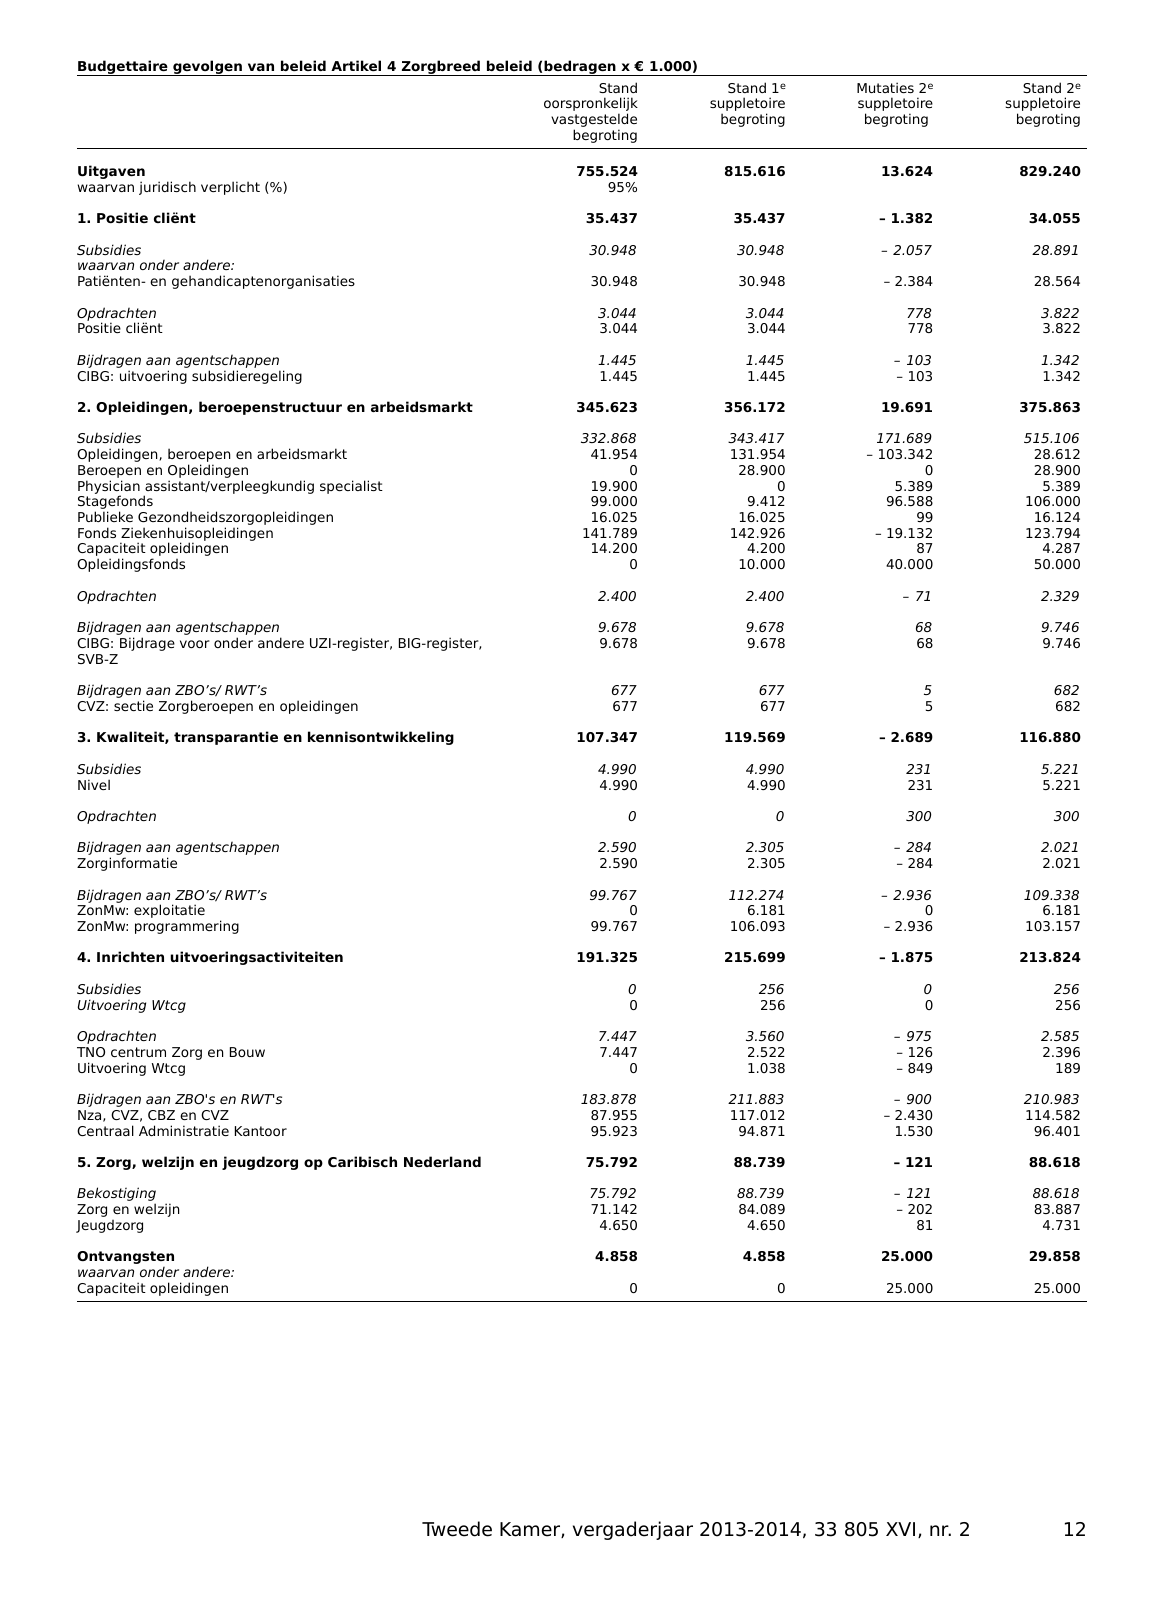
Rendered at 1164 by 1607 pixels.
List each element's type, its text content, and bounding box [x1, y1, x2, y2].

table_cell [77, 149, 496, 164]
table_cell [791, 966, 939, 982]
table_cell [939, 180, 1087, 195]
table_cell 300 [939, 809, 1087, 824]
table_cell 256 [939, 998, 1087, 1013]
table_cell 9.746 [939, 620, 1087, 636]
table_cell 213.824 [939, 950, 1087, 966]
table_cell [496, 793, 644, 809]
table_cell 114.582 [939, 1108, 1087, 1123]
table_cell – 2.430 [791, 1108, 939, 1123]
table_cell 677 [644, 699, 791, 714]
table_cell 30.948 [644, 243, 791, 258]
table_cell 183.878 [496, 1092, 644, 1108]
table_cell 1.445 [644, 368, 791, 384]
table_cell [644, 966, 791, 982]
table_cell 50.000 [939, 557, 1087, 573]
table_cell 88.739 [644, 1155, 791, 1171]
table_cell [644, 1265, 791, 1281]
table_cell [496, 573, 644, 588]
table_cell 0 [496, 998, 644, 1013]
table_cell 2.522 [644, 1045, 791, 1060]
table_cell 515.106 [939, 431, 1087, 447]
table_cell 88.618 [939, 1186, 1087, 1202]
table_cell ZonMw: programmering [77, 919, 496, 934]
table_cell 96.588 [791, 494, 939, 510]
table_cell 4.200 [644, 541, 791, 557]
table_cell 300 [791, 809, 939, 824]
table_cell 6.181 [644, 903, 791, 919]
table_cell [644, 573, 791, 588]
table_cell Bijdragen aan agentschappen [77, 620, 496, 636]
table_cell Nivel [77, 777, 496, 793]
table_cell 99.767 [496, 888, 644, 903]
table_cell [77, 714, 496, 730]
table_header Budgettaire gevolgen van beleid Artikel 4 Zorgbreed beleid (bedragen x € 1.000) [77, 59, 1087, 75]
table_cell 99 [791, 510, 939, 526]
table_cell [791, 1265, 939, 1281]
table_cell Patiënten- en gehandicaptenorganisaties [77, 274, 496, 290]
table_cell 5.221 [939, 777, 1087, 793]
table_cell [496, 1013, 644, 1029]
table_cell [791, 667, 939, 683]
table_cell 0 [496, 557, 644, 573]
table_cell [496, 746, 644, 762]
table_cell 107.347 [496, 730, 644, 746]
table_cell Jeugdzorg [77, 1218, 496, 1233]
table_cell 1.445 [496, 353, 644, 368]
table_cell [791, 825, 939, 840]
table_cell [77, 1076, 496, 1092]
table_cell 2.400 [644, 589, 791, 604]
table_cell 30.948 [644, 274, 791, 290]
table_cell 71.142 [496, 1202, 644, 1218]
table_cell 35.437 [644, 211, 791, 227]
table_cell [496, 195, 644, 211]
table_cell 19.691 [791, 400, 939, 416]
table_cell 16.025 [644, 510, 791, 526]
table_cell Subsidies [77, 762, 496, 777]
table_cell [644, 935, 791, 950]
table_cell [791, 258, 939, 274]
table_cell 0 [496, 1060, 644, 1076]
table_cell [939, 337, 1087, 353]
table_cell [791, 1234, 939, 1249]
table_cell 28.612 [939, 447, 1087, 463]
table_cell [644, 180, 791, 195]
table_cell 25.000 [939, 1281, 1087, 1301]
table_cell Stand 1e suppletoire begroting [644, 76, 791, 148]
table_cell 87 [791, 541, 939, 557]
table_cell – 2.057 [791, 243, 939, 258]
table_cell TNO centrum Zorg en Bouw [77, 1045, 496, 1060]
table_cell 345.623 [496, 400, 644, 416]
table_cell [77, 825, 496, 840]
table_cell 0 [644, 1281, 791, 1301]
table_cell [496, 966, 644, 982]
table_cell [791, 227, 939, 242]
table_cell [939, 604, 1087, 620]
table_cell [77, 195, 496, 211]
table_cell 4.650 [496, 1218, 644, 1233]
table_cell Physician assistant/verpleegkundig specialist [77, 479, 496, 494]
table_cell 109.338 [939, 888, 1087, 903]
table_cell 9.678 [496, 636, 644, 667]
table_cell Opdrachten [77, 809, 496, 824]
table_cell [939, 935, 1087, 950]
table_cell 3.044 [644, 321, 791, 337]
table_cell 7.447 [496, 1029, 644, 1045]
table_cell 9.678 [644, 636, 791, 667]
table_cell Stand oorspronkelijk vastgestelde begroting [496, 76, 644, 148]
table_cell [77, 573, 496, 588]
table_cell 778 [791, 321, 939, 337]
table_cell – 202 [791, 1202, 939, 1218]
table_cell Capaciteit opleidingen [77, 1281, 496, 1301]
table_cell [791, 337, 939, 353]
table_cell [939, 384, 1087, 400]
table_cell 131.954 [644, 447, 791, 463]
table_cell Opdrachten [77, 1029, 496, 1045]
table_cell 231 [791, 777, 939, 793]
table_cell [939, 1013, 1087, 1029]
table_cell Subsidies [77, 243, 496, 258]
table_cell 28.900 [644, 463, 791, 478]
table_cell [77, 227, 496, 242]
table_cell – 975 [791, 1029, 939, 1045]
table_cell Bijdragen aan agentschappen [77, 840, 496, 856]
table_cell 4.731 [939, 1218, 1087, 1233]
table_cell – 121 [791, 1155, 939, 1171]
table_cell [496, 604, 644, 620]
table_cell [791, 604, 939, 620]
table_cell [939, 1234, 1087, 1249]
table_cell 10.000 [644, 557, 791, 573]
table_cell Opleidingen, beroepen en arbeidsmarkt [77, 447, 496, 463]
table_cell 4.858 [644, 1249, 791, 1265]
table_cell [77, 1139, 496, 1155]
table_cell [496, 1234, 644, 1249]
table_cell [644, 384, 791, 400]
table_cell 75.792 [496, 1186, 644, 1202]
table_cell 30.948 [496, 243, 644, 258]
table_cell 2.590 [496, 856, 644, 872]
table_cell 2.021 [939, 840, 1087, 856]
table_cell 5 [791, 683, 939, 699]
table_cell [644, 416, 791, 431]
table_cell CIBG: uitvoering subsidieregeling [77, 368, 496, 384]
table_cell Subsidies [77, 982, 496, 997]
table_cell 87.955 [496, 1108, 644, 1123]
table_cell [939, 1265, 1087, 1281]
table_cell 5.221 [939, 762, 1087, 777]
table_cell [791, 1076, 939, 1092]
table_cell 4.287 [939, 541, 1087, 557]
table_cell 4.990 [644, 777, 791, 793]
table_cell – 2.384 [791, 274, 939, 290]
table_cell [644, 258, 791, 274]
table_cell 95.923 [496, 1123, 644, 1139]
table_cell 123.794 [939, 526, 1087, 541]
table_cell 256 [644, 998, 791, 1013]
table_cell 0 [496, 809, 644, 824]
table_cell 1.445 [496, 368, 644, 384]
table_cell – 71 [791, 589, 939, 604]
table_cell [791, 793, 939, 809]
table_cell 3.560 [644, 1029, 791, 1045]
table_cell 2.585 [939, 1029, 1087, 1045]
table_cell Publieke Gezondheidszorgopleidingen [77, 510, 496, 526]
table_cell [496, 1076, 644, 1092]
table_cell 2.021 [939, 856, 1087, 872]
table_cell 829.240 [939, 164, 1087, 179]
table_cell 2.400 [496, 589, 644, 604]
table_cell [791, 573, 939, 588]
table_cell 68 [791, 636, 939, 667]
table_cell [791, 1171, 939, 1186]
table_cell [644, 667, 791, 683]
table_cell 112.274 [644, 888, 791, 903]
table_cell – 2.936 [791, 888, 939, 903]
table_cell [644, 1013, 791, 1029]
table_cell [791, 935, 939, 950]
table_cell 256 [644, 982, 791, 997]
table_cell Beroepen en Opleidingen [77, 463, 496, 478]
table_cell 171.689 [791, 431, 939, 447]
table_cell [77, 604, 496, 620]
table_cell [496, 872, 644, 887]
table_cell 755.524 [496, 164, 644, 179]
table_cell 30.948 [496, 274, 644, 290]
table_cell [496, 337, 644, 353]
table_cell Opleidingsfonds [77, 557, 496, 573]
table_cell 6.181 [939, 903, 1087, 919]
table_cell Zorg en welzijn [77, 1202, 496, 1218]
table_cell Uitvoering Wtcg [77, 998, 496, 1013]
table_cell [496, 1139, 644, 1155]
table_cell [791, 1013, 939, 1029]
table_cell [791, 714, 939, 730]
table_cell 4.990 [496, 762, 644, 777]
table_cell [791, 872, 939, 887]
table_cell – 1.382 [791, 211, 939, 227]
table_cell 1.530 [791, 1123, 939, 1139]
table_cell 28.564 [939, 274, 1087, 290]
table_cell 88.739 [644, 1186, 791, 1202]
table_cell [496, 290, 644, 305]
table_cell 5.389 [791, 479, 939, 494]
table_cell 40.000 [791, 557, 939, 573]
table_cell [77, 667, 496, 683]
table_cell 2.305 [644, 840, 791, 856]
table_cell [791, 195, 939, 211]
table_cell 13.624 [791, 164, 939, 179]
table_cell Bijdragen aan ZBO’s/ RWT’s [77, 683, 496, 699]
table_cell 9.746 [939, 636, 1087, 667]
table_cell 778 [791, 305, 939, 321]
table_cell 2.305 [644, 856, 791, 872]
table_cell [644, 1076, 791, 1092]
table_cell 211.883 [644, 1092, 791, 1108]
table_cell 88.618 [939, 1155, 1087, 1171]
table_cell 68 [791, 620, 939, 636]
table_cell [496, 149, 644, 164]
table_cell [496, 825, 644, 840]
table_cell 189 [939, 1060, 1087, 1076]
table_cell 677 [644, 683, 791, 699]
table_cell [496, 416, 644, 431]
table_cell [939, 1171, 1087, 1186]
table_cell [939, 573, 1087, 588]
table_cell 28.891 [939, 243, 1087, 258]
table_cell 682 [939, 683, 1087, 699]
table_cell CIBG: Bijdrage voor onder andere UZI-register, BIG-register, SVB-Z [77, 636, 496, 667]
table_cell 25.000 [791, 1281, 939, 1301]
table_cell 4. Inrichten uitvoeringsactiviteiten [77, 950, 496, 966]
table_cell 5.389 [939, 479, 1087, 494]
table_cell [496, 1265, 644, 1281]
table_cell 343.417 [644, 431, 791, 447]
table_cell 4.990 [644, 762, 791, 777]
table_cell Bijdragen aan agentschappen [77, 353, 496, 368]
table_cell 677 [496, 683, 644, 699]
table_cell 142.926 [644, 526, 791, 541]
table_cell Stagefonds [77, 494, 496, 510]
table_cell 356.172 [644, 400, 791, 416]
table_cell [939, 966, 1087, 982]
table_cell [496, 935, 644, 950]
table_cell 117.012 [644, 1108, 791, 1123]
table_cell 191.325 [496, 950, 644, 966]
table_cell [939, 195, 1087, 211]
table_cell 7.447 [496, 1045, 644, 1060]
table_cell 1.038 [644, 1060, 791, 1076]
table_cell 2.590 [496, 840, 644, 856]
table_cell 4.650 [644, 1218, 791, 1233]
table_cell [644, 1139, 791, 1155]
table_cell 682 [939, 699, 1087, 714]
table_cell 4.990 [496, 777, 644, 793]
table_cell 0 [791, 982, 939, 997]
table_cell 96.401 [939, 1123, 1087, 1139]
table_cell 106.093 [644, 919, 791, 934]
table_cell [644, 746, 791, 762]
table_cell 0 [496, 1281, 644, 1301]
table_cell – 2.689 [791, 730, 939, 746]
table_cell [644, 195, 791, 211]
table_cell 0 [496, 463, 644, 478]
table_cell [939, 872, 1087, 887]
table_cell [644, 604, 791, 620]
table_cell – 284 [791, 840, 939, 856]
table_cell [77, 1171, 496, 1186]
table_cell waarvan juridisch verplicht (%) [77, 180, 496, 195]
table_cell Ontvangsten [77, 1249, 496, 1265]
table_cell [939, 149, 1087, 164]
table_cell 141.789 [496, 526, 644, 541]
table_cell 1.342 [939, 368, 1087, 384]
table_cell 99.767 [496, 919, 644, 934]
table_cell Subsidies [77, 431, 496, 447]
table_cell – 19.132 [791, 526, 939, 541]
table_cell 83.887 [939, 1202, 1087, 1218]
table_cell [77, 935, 496, 950]
table_cell – 284 [791, 856, 939, 872]
table_cell [644, 290, 791, 305]
table_cell Uitvoering Wtcg [77, 1060, 496, 1076]
table_cell [644, 1171, 791, 1186]
table_cell [77, 872, 496, 887]
table_cell [77, 966, 496, 982]
table_cell 677 [496, 699, 644, 714]
table_cell [77, 384, 496, 400]
table_cell [77, 793, 496, 809]
table_cell 84.089 [644, 1202, 791, 1218]
table_cell [939, 667, 1087, 683]
table_cell [77, 337, 496, 353]
table_cell 0 [644, 809, 791, 824]
table_cell [791, 416, 939, 431]
table_cell 19.900 [496, 479, 644, 494]
table_cell [644, 337, 791, 353]
table_cell 103.157 [939, 919, 1087, 934]
table_cell – 126 [791, 1045, 939, 1060]
table_cell 29.858 [939, 1249, 1087, 1265]
table_cell 25.000 [791, 1249, 939, 1265]
table_cell 3.044 [496, 305, 644, 321]
table_cell Opdrachten [77, 589, 496, 604]
table_cell waarvan onder andere: [77, 258, 496, 274]
table_cell 9.678 [496, 620, 644, 636]
table_cell [939, 1076, 1087, 1092]
table_cell 41.954 [496, 447, 644, 463]
table_cell ZonMw: exploitatie [77, 903, 496, 919]
table_cell 16.025 [496, 510, 644, 526]
table_cell 94.871 [644, 1123, 791, 1139]
table_cell Uitgaven [77, 164, 496, 179]
table_cell 3.044 [496, 321, 644, 337]
table_cell Stand 2e suppletoire begroting [939, 76, 1087, 148]
table_cell Bijdragen aan ZBO's en RWT's [77, 1092, 496, 1108]
table_cell [791, 180, 939, 195]
table_cell [791, 384, 939, 400]
table_cell 1.342 [939, 353, 1087, 368]
table_cell waarvan onder andere: [77, 1265, 496, 1281]
table_cell [644, 1234, 791, 1249]
table_cell 9.678 [644, 620, 791, 636]
table_cell 215.699 [644, 950, 791, 966]
table_cell 2.396 [939, 1045, 1087, 1060]
table_cell – 849 [791, 1060, 939, 1076]
table_cell 116.880 [939, 730, 1087, 746]
table_cell – 103.342 [791, 447, 939, 463]
table_cell 3.822 [939, 305, 1087, 321]
table_cell 14.200 [496, 541, 644, 557]
table_cell [791, 1139, 939, 1155]
table_cell 95% [496, 180, 644, 195]
table_cell [644, 793, 791, 809]
table_cell [939, 227, 1087, 242]
table_cell [939, 714, 1087, 730]
table_cell 815.616 [644, 164, 791, 179]
table_cell 1.445 [644, 353, 791, 368]
table_cell [939, 258, 1087, 274]
table_cell [791, 746, 939, 762]
table_cell Zorginformatie [77, 856, 496, 872]
table_cell 5. Zorg, welzijn en jeugdzorg op Caribisch Nederland [77, 1155, 496, 1171]
table_cell 4.858 [496, 1249, 644, 1265]
table_cell [644, 872, 791, 887]
table_cell 0 [496, 903, 644, 919]
table_cell 0 [791, 998, 939, 1013]
table_cell 3.044 [644, 305, 791, 321]
table_cell 0 [496, 982, 644, 997]
table_cell 256 [939, 982, 1087, 997]
table_cell 106.000 [939, 494, 1087, 510]
table_cell 0 [791, 903, 939, 919]
table_cell Centraal Administratie Kantoor [77, 1123, 496, 1139]
table_cell – 900 [791, 1092, 939, 1108]
table_cell – 121 [791, 1186, 939, 1202]
table_cell 2. Opleidingen, beroepenstructuur en arbeidsmarkt [77, 400, 496, 416]
table_cell [791, 290, 939, 305]
table_cell – 2.936 [791, 919, 939, 934]
table_cell [644, 227, 791, 242]
table_cell [939, 290, 1087, 305]
table_cell 99.000 [496, 494, 644, 510]
table_cell 210.983 [939, 1092, 1087, 1108]
table_cell 3. Kwaliteit, transparantie en kennisontwikkeling [77, 730, 496, 746]
table_cell 332.868 [496, 431, 644, 447]
table_cell 5 [791, 699, 939, 714]
table_cell [77, 746, 496, 762]
table_cell [644, 149, 791, 164]
table_cell [77, 76, 496, 148]
table_cell Positie cliënt [77, 321, 496, 337]
table_cell CVZ: sectie Zorgberoepen en opleidingen [77, 699, 496, 714]
table_cell [939, 746, 1087, 762]
table_cell Opdrachten [77, 305, 496, 321]
table_cell [496, 227, 644, 242]
table_cell 9.412 [644, 494, 791, 510]
table_cell [77, 1013, 496, 1029]
table_cell 3.822 [939, 321, 1087, 337]
table_cell 16.124 [939, 510, 1087, 526]
table_cell [496, 1171, 644, 1186]
table_cell [496, 258, 644, 274]
table_cell [939, 416, 1087, 431]
table_cell 35.437 [496, 211, 644, 227]
table_cell [644, 714, 791, 730]
table_cell Capaciteit opleidingen [77, 541, 496, 557]
table_cell 2.329 [939, 589, 1087, 604]
table_cell Mutaties 2e suppletoire begroting [791, 76, 939, 148]
table_cell [939, 825, 1087, 840]
table_cell 34.055 [939, 211, 1087, 227]
table_cell [77, 416, 496, 431]
table_cell [77, 1234, 496, 1249]
table_cell Bijdragen aan ZBO’s/ RWT’s [77, 888, 496, 903]
table_cell [939, 1139, 1087, 1155]
table_cell – 103 [791, 353, 939, 368]
table_cell 81 [791, 1218, 939, 1233]
table_cell 1. Positie cliënt [77, 211, 496, 227]
table_cell – 1.875 [791, 950, 939, 966]
table_cell [644, 825, 791, 840]
table_cell 375.863 [939, 400, 1087, 416]
table_cell [496, 667, 644, 683]
table_cell 0 [644, 479, 791, 494]
table_cell [496, 714, 644, 730]
table_cell Bekostiging [77, 1186, 496, 1202]
table_cell 0 [791, 463, 939, 478]
table_cell 231 [791, 762, 939, 777]
table_cell Fonds Ziekenhuisopleidingen [77, 526, 496, 541]
table_cell 75.792 [496, 1155, 644, 1171]
table_cell 119.569 [644, 730, 791, 746]
table_cell – 103 [791, 368, 939, 384]
table_cell [939, 793, 1087, 809]
table_cell [77, 290, 496, 305]
table_cell [791, 149, 939, 164]
table_cell 28.900 [939, 463, 1087, 478]
table_cell [496, 384, 644, 400]
table_cell Nza, CVZ, CBZ en CVZ [77, 1108, 496, 1123]
